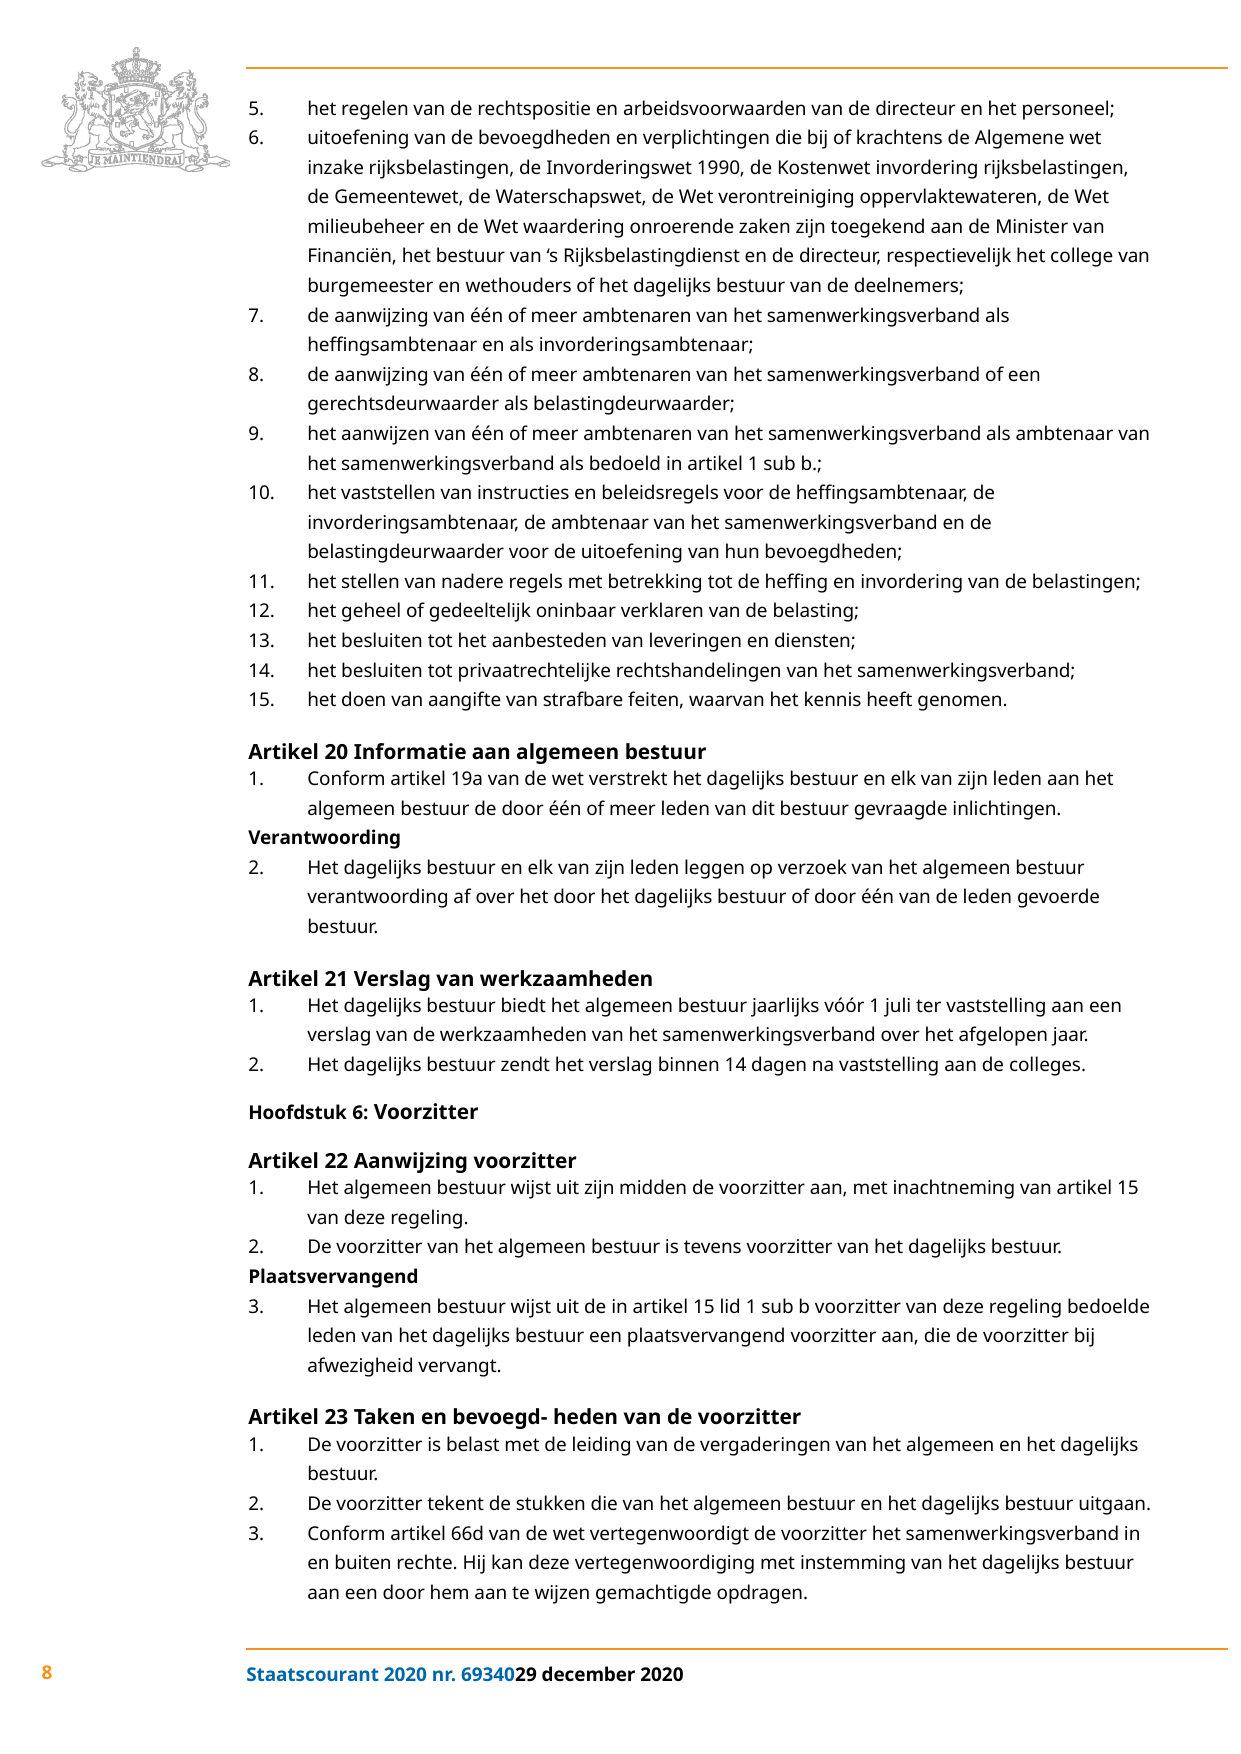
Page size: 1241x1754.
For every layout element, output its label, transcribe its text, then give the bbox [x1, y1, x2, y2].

list uitoefening van de bevoegdheden en verplichtingen die bij of krachtens de Algemene wet inzake rijksbelastingen, de Invorderingswet 1990, de Kostenwet invordering rijksbelastingen, de Gemeentewet, de Waterschapswet, de Wet verontreiniging oppervlaktewateren, de Wet milieubeheer en de Wet waardering onroerende zaken zijn toegekend aan de Minister van Financiën, het bestuur van ‘s Rijksbelastingdienst en de directeur, respectievelijk het college van burgemeester en wethouders of het dagelijks bestuur van de deelnemers; [248, 124, 1152, 298]
text Artikel 22 Aanwijzing voorzitter [248, 1146, 1152, 1174]
text Plaatsvervangend [248, 1263, 1152, 1289]
list De voorzitter van het algemeen bestuur is tevens voorzitter van het dagelijks bestuur. [248, 1234, 1152, 1259]
list de aanwijzing van één of meer ambtenaren van het samenwerkingsverband of een gerechtsdeurwaarder als belastingdeurwaarder; [248, 361, 1152, 416]
list Conform artikel 19a van de wet verstrekt het dagelijks bestuur en elk van zijn leden aan het algemeen bestuur de door één of meer leden van dit bestuur gevraagde inlichtingen. [248, 765, 1152, 821]
text Artikel 20 Informatie aan algemeen bestuur [248, 737, 1152, 765]
list het geheel of gedeeltelijk oninbaar verklaren van de belasting; [248, 598, 1152, 623]
text Verantwoording [248, 824, 1152, 850]
list Het algemeen bestuur wijst uit zijn midden de voorzitter aan, met inachtneming van artikel 15 van deze regeling. [248, 1174, 1152, 1230]
list het stellen van nadere regels met betrekking tot de heffing en invordering van de belastingen; [248, 568, 1152, 594]
list de aanwijzing van één of meer ambtenaren van het samenwerkingsverband als heffingsambtenaar en als invorderingsambtenaar; [248, 302, 1152, 357]
list het aanwijzen van één of meer ambtenaren van het samenwerkingsverband als ambtenaar van het samenwerkingsverband als bedoeld in artikel 1 sub b.; [248, 420, 1152, 476]
text Artikel 23 Taken en bevoegd- heden van de voorzitter [248, 1402, 1152, 1431]
list het besluiten tot het aanbesteden van leveringen en diensten; [248, 627, 1152, 653]
text Hoofdstuk 6: Voorzitter [248, 1097, 1152, 1125]
list het doen van aangifte van strafbare feiten, waarvan het kennis heeft genomen. [248, 686, 1152, 712]
list De voorzitter is belast met de leiding van de vergaderingen van het algemeen en het dagelijks bestuur. [248, 1431, 1152, 1486]
list Het algemeen bestuur wijst uit de in artikel 15 lid 1 sub b voorzitter van deze regeling bedoelde leden van het dagelijks bestuur een plaatsvervangend voorzitter aan, die de voorzitter bij afwezigheid vervangt. [248, 1293, 1152, 1378]
text Artikel 21 Verslag van werkzaamheden [248, 964, 1152, 992]
list Het dagelijks bestuur zendt het verslag binnen 14 dagen na vaststelling aan de colleges. [248, 1051, 1152, 1077]
picture [41, 47, 231, 172]
list Het dagelijks bestuur biedt het algemeen bestuur jaarlijks vóór 1 juli ter vaststelling aan een verslag van de werkzaamheden van het samenwerkingsverband over het afgelopen jaar. [248, 992, 1152, 1047]
list Conform artikel 66d van de wet vertegenwoordigt de voorzitter het samenwerkingsverband in en buiten rechte. Hij kan deze vertegenwoordiging met instemming van het dagelijks bestuur aan een door hem aan te wijzen gemachtigde opdragen. [248, 1520, 1152, 1604]
list Het dagelijks bestuur en elk van zijn leden leggen op verzoek van het algemeen bestuur verantwoording af over het door het dagelijks bestuur of door één van de leden gevoerde bestuur. [248, 854, 1152, 939]
list het besluiten tot privaatrechtelijke rechtshandelingen van het samenwerkingsverband; [248, 657, 1152, 683]
list De voorzitter tekent de stukken die van het algemeen bestuur en het dagelijks bestuur uitgaan. [248, 1490, 1152, 1516]
list het regelen van de rechtspositie en arbeidsvoorwaarden van de directeur en het personeel; [248, 95, 1152, 121]
list het vaststellen van instructies en beleidsregels voor de heffingsambtenaar, de invorderingsambtenaar, de ambtenaar van het samenwerkingsverband en de belastingdeurwaarder voor de uitoefening van hun bevoegdheden; [248, 479, 1152, 564]
